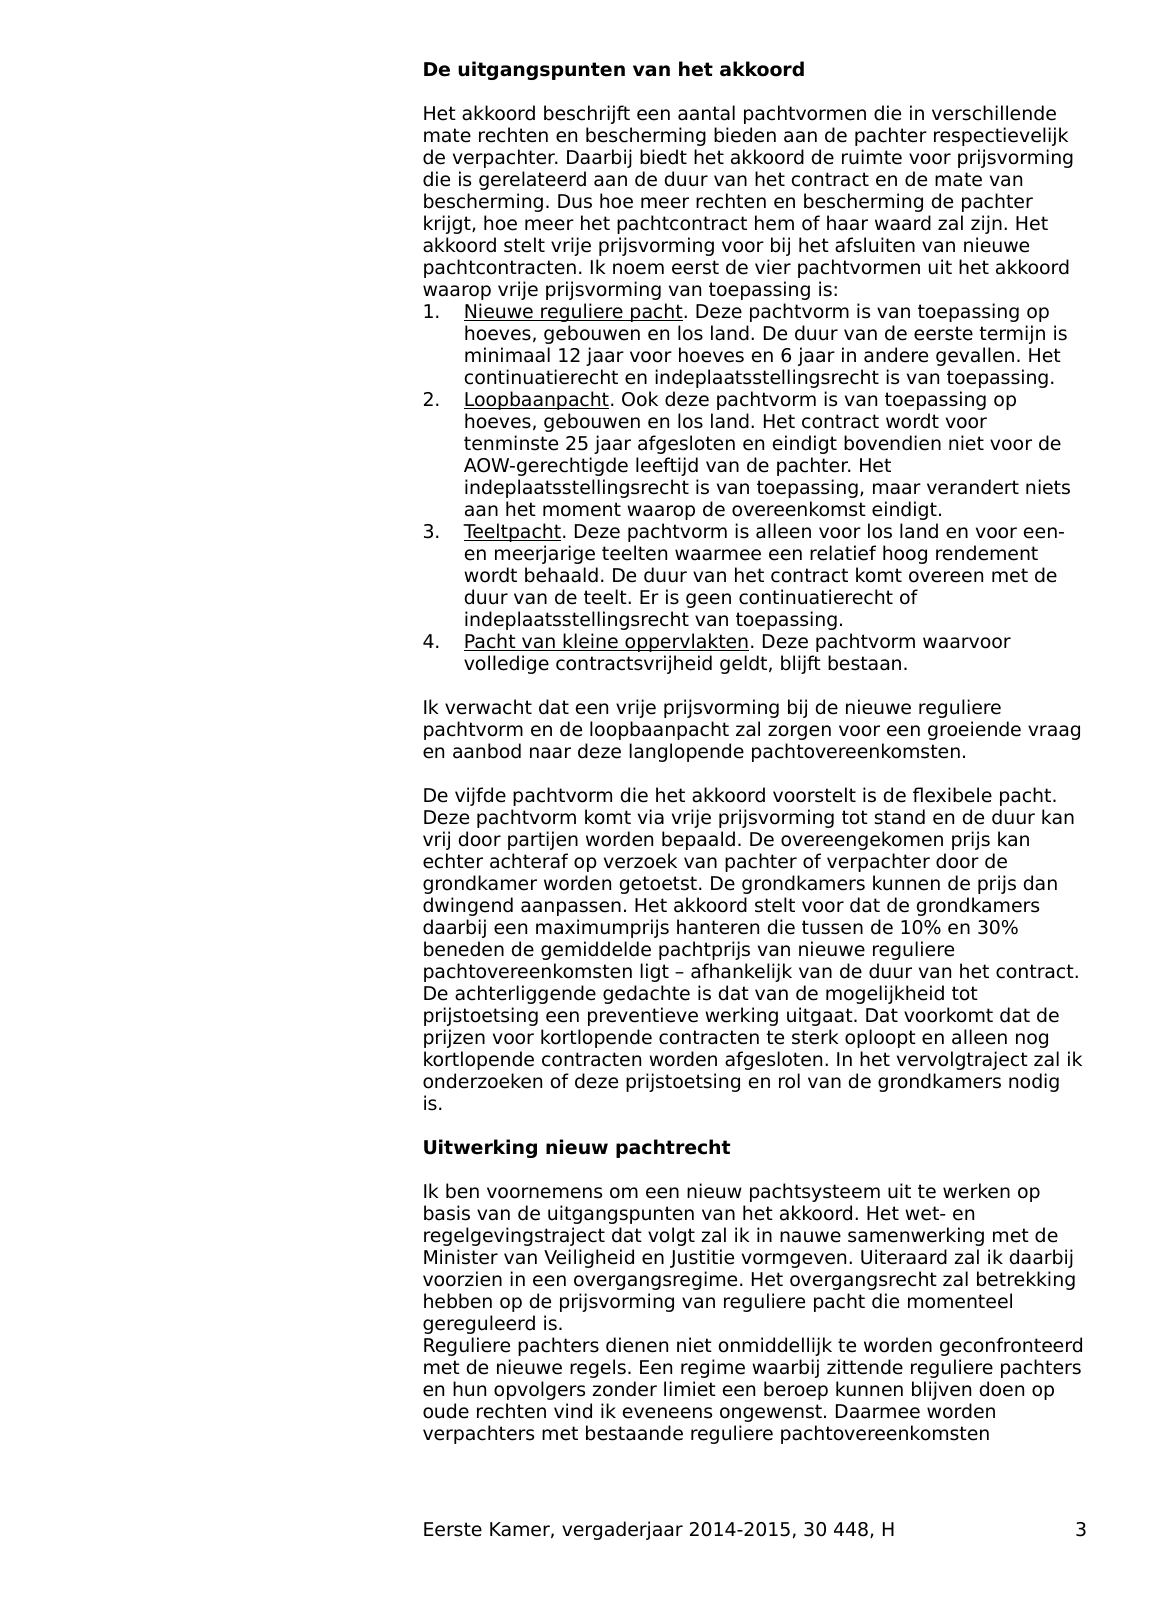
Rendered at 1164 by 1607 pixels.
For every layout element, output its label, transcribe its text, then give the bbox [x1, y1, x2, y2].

text Reguliere pachters dienen niet onmiddellijk te worden geconfronteerd met de nieuwe regels. Een regime waarbij zittende reguliere pachters en hun opvolgers zonder limiet een beroep kunnen blijven doen op oude rechten vind ik eveneens ongewenst. Daarmee worden verpachters met bestaande reguliere pachtovereenkomsten [422, 1335, 1087, 1445]
text 3. Teeltpacht. Deze pachtvorm is alleen voor los land en voor een- en meerjarige teelten waarmee een relatief hoog rendement wordt behaald. De duur van het contract komt overeen met de duur van de teelt. Er is geen continuatierecht of indeplaatsstellingsrecht van toepassing. [422, 521, 1087, 631]
text 2. Loopbaanpacht. Ook deze pachtvorm is van toepassing op hoeves, gebouwen en los land. Het contract wordt voor tenminste 25 jaar afgesloten en eindigt bovendien niet voor de AOW-gerechtigde leeftijd van de pachter. Het indeplaatsstellingsrecht is van toepassing, maar verandert niets aan het moment waarop de overeenkomst eindigt. [422, 389, 1087, 521]
text Ik ben voornemens om een nieuw pachtsysteem uit te werken op basis van de uitgangspunten van het akkoord. Het wet- en regelgevingstraject dat volgt zal ik in nauwe samenwerking met de Minister van Veiligheid en Justitie vormgeven. Uiteraard zal ik daarbij voorzien in een overgangsregime. Het overgangsrecht zal betrekking hebben op de prijsvorming van reguliere pacht die momenteel gereguleerd is. [422, 1181, 1087, 1335]
text Ik verwacht dat een vrije prijsvorming bij de nieuwe reguliere pachtvorm en de loopbaanpacht zal zorgen voor een groeiende vraag en aanbod naar deze langlopende pachtovereenkomsten. [422, 697, 1087, 763]
text De vijfde pachtvorm die het akkoord voorstelt is de flexibele pacht. Deze pachtvorm komt via vrije prijsvorming tot stand en de duur kan vrij door partijen worden bepaald. De overeengekomen prijs kan echter achteraf op verzoek van pachter of verpachter door de grondkamer worden getoetst. De grondkamers kunnen de prijs dan dwingend aanpassen. Het akkoord stelt voor dat de grondkamers daarbij een maximumprijs hanteren die tussen de 10% en 30% beneden de gemiddelde pachtprijs van nieuwe reguliere pachtovereenkomsten ligt – afhankelijk van de duur van het contract. De achterliggende gedachte is dat van de mogelijkheid tot prijstoetsing een preventieve werking uitgaat. Dat voorkomt dat de prijzen voor kortlopende contracten te sterk oploopt en alleen nog kortlopende contracten worden afgesloten. In het vervolgtraject zal ik onderzoeken of deze prijstoetsing en rol van de grondkamers nodig is. [422, 785, 1087, 1115]
text 1. Nieuwe reguliere pacht. Deze pachtvorm is van toepassing op hoeves, gebouwen en los land. De duur van de eerste termijn is minimaal 12 jaar voor hoeves en 6 jaar in andere gevallen. Het continuatierecht en indeplaatsstellingsrecht is van toepassing. [422, 301, 1087, 389]
subtitle De uitgangspunten van het akkoord [422, 59, 1087, 81]
text Het akkoord beschrijft een aantal pachtvormen die in verschillende mate rechten en bescherming bieden aan de pachter respectievelijk de verpachter. Daarbij biedt het akkoord de ruimte voor prijsvorming die is gerelateerd aan de duur van het contract en de mate van bescherming. Dus hoe meer rechten en bescherming de pachter krijgt, hoe meer het pachtcontract hem of haar waard zal zijn. Het akkoord stelt vrije prijsvorming voor bij het afsluiten van nieuwe pachtcontracten. Ik noem eerst de vier pachtvormen uit het akkoord waarop vrije prijsvorming van toepassing is: [422, 103, 1087, 301]
text 4. Pacht van kleine oppervlakten. Deze pachtvorm waarvoor volledige contractsvrijheid geldt, blijft bestaan. [422, 631, 1087, 675]
subtitle Uitwerking nieuw pachtrecht [422, 1137, 1087, 1159]
